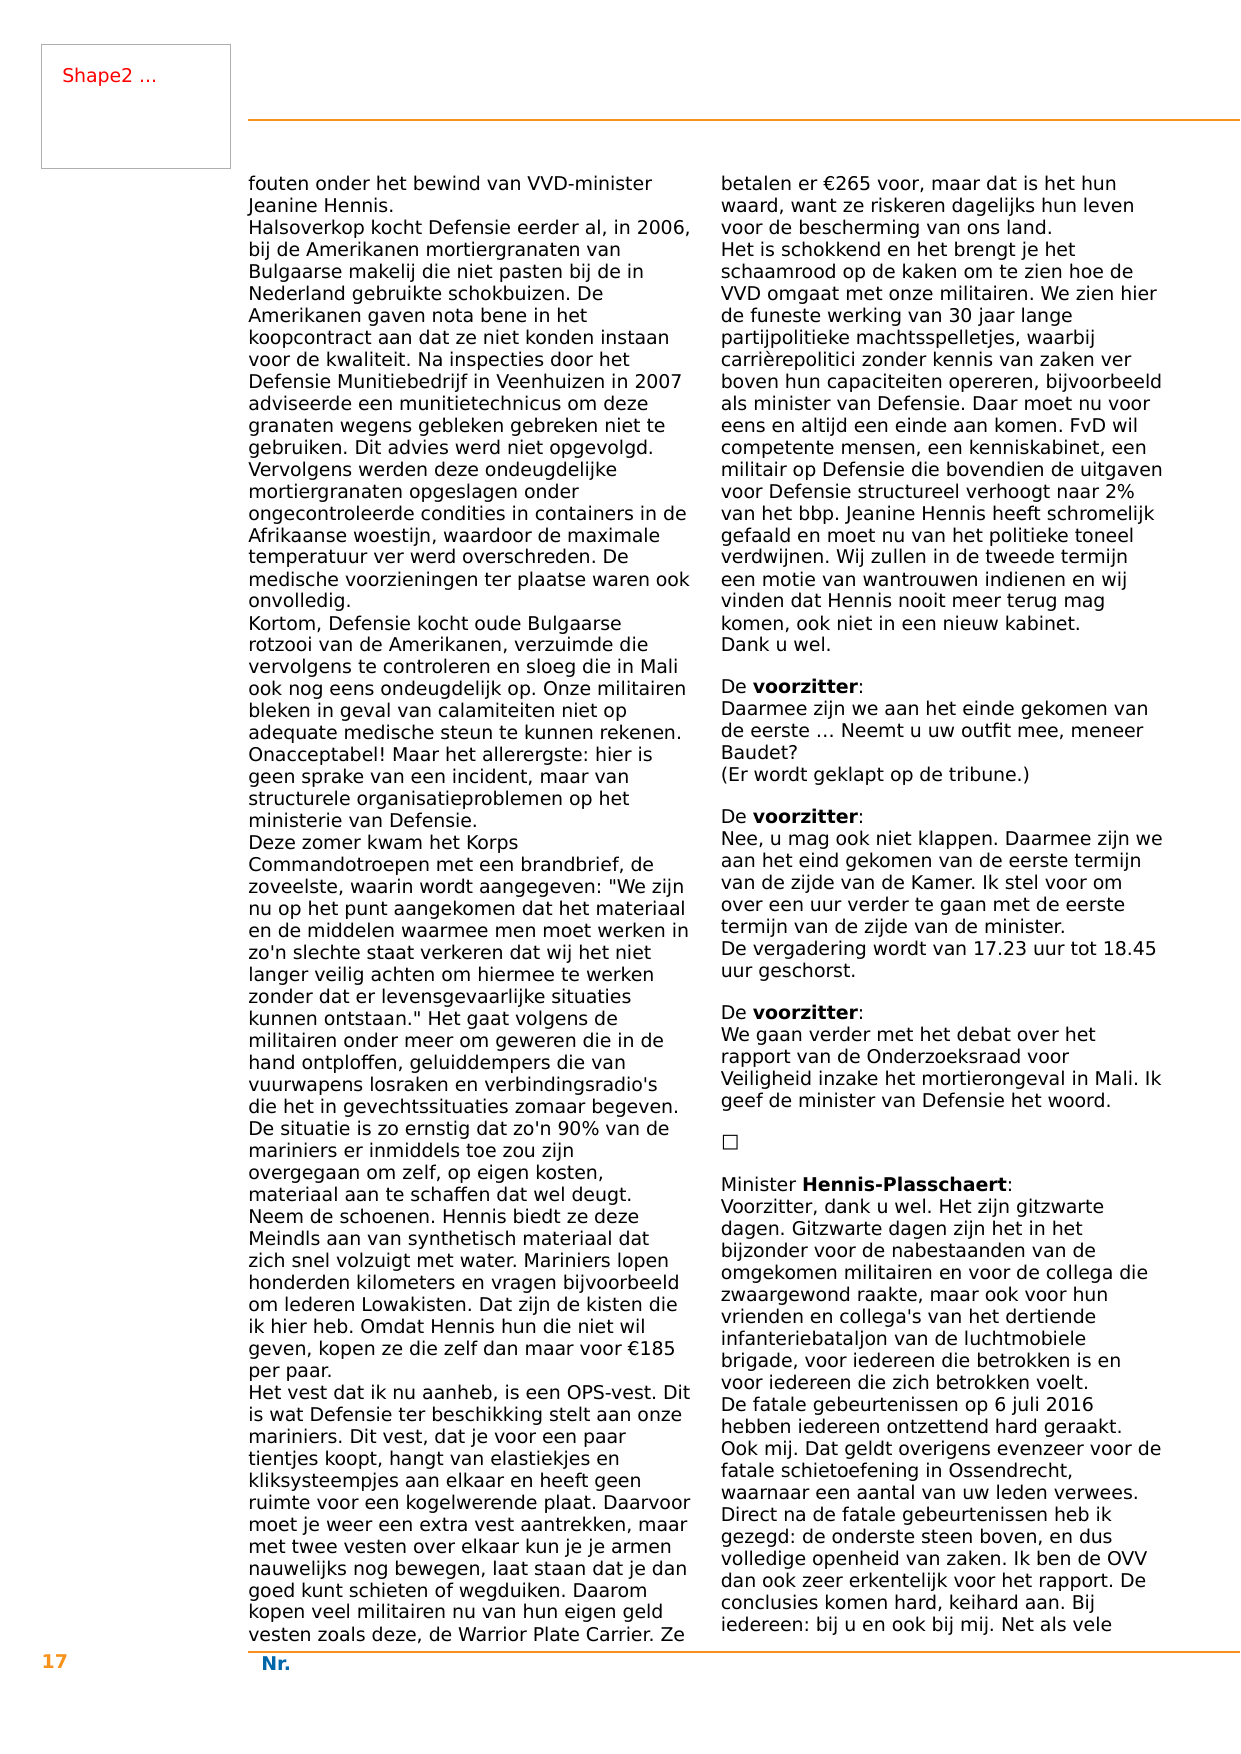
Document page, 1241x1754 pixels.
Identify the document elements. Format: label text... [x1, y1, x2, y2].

text Daarmee zijn we aan het einde gekomen van de eerste … Neemt u uw outfit mee, meneer Baudet? [721, 698, 1163, 764]
text betalen er €265 voor, maar dat is het hun waard, want ze riskeren dagelijks hun leven voor de bescherming van ons land. [721, 173, 1163, 239]
text De voorzitter: [721, 1002, 1163, 1024]
text Deze zomer kwam het Korps Commandotroepen met een brandbrief, de zoveelste, waarin wordt aangegeven: "We zijn nu op het punt aangekomen dat het materiaal en de middelen waarmee men moet werken in zo'n slechte staat verkeren dat wij het niet langer veilig achten om hiermee te werken zonder dat er levensgevaarlijke situaties kunnen ontstaan." Het gaat volgens de militairen onder meer om geweren die in de hand ontploffen, geluiddempers die van vuurwapens losraken en verbindingsradio's die het in gevechtssituaties zomaar begeven. De situatie is zo ernstig dat zo'n 90% van de mariniers er inmiddels toe zou zijn overgegaan om zelf, op eigen kosten, materiaal aan te schaffen dat wel deugt. [248, 832, 691, 1206]
text We gaan verder met het debat over het rapport van de Onderzoeksraad voor Veiligheid inzake het mortierongeval in Mali. Ik geef de minister van Defensie het woord. [721, 1024, 1163, 1112]
text Voorzitter, dank u wel. Het zijn gitzwarte dagen. Gitzwarte dagen zijn het in het bijzonder voor de nabestaanden van de omgekomen militairen en voor de collega die zwaargewond raakte, maar ook voor hun vrienden en collega's van het dertiende infanteriebataljon van de luchtmobiele brigade, voor iedereen die betrokken is en voor iedereen die zich betrokken voelt. [721, 1196, 1163, 1394]
text (Er wordt geklapt op de tribune.) [721, 764, 1163, 786]
text Dank u wel. [721, 634, 1163, 656]
text Het vest dat ik nu aanheb, is een OPS-vest. Dit is wat Defensie ter beschikking stelt aan onze mariniers. Dit vest, dat je voor een paar tientjes koopt, hangt van elastiekjes en kliksysteempjes aan elkaar en heeft geen ruimte voor een kogelwerende plaat. Daarvoor moet je weer een extra vest aantrekken, maar met twee vesten over elkaar kun je je armen nauwelijks nog bewegen, laat staan dat je dan goed kunt schieten of wegduiken. Daarom kopen veel militairen nu van hun eigen geld vesten zoals deze, de Warrior Plate Carrier. Ze [248, 1382, 691, 1645]
text Minister Hennis-Plasschaert: [721, 1174, 1163, 1196]
text ⬜ [721, 1132, 1163, 1154]
text Kortom, Defensie kocht oude Bulgaarse rotzooi van de Amerikanen, verzuimde die vervolgens te controleren en sloeg die in Mali ook nog eens ondeugdelijk op. Onze militairen bleken in geval van calamiteiten niet op adequate medische steun te kunnen rekenen. Onacceptabel! Maar het allerergste: hier is geen sprake van een incident, maar van structurele organisatieproblemen op het ministerie van Defensie. [248, 612, 691, 832]
text Halsoverkop kocht Defensie eerder al, in 2006, bij de Amerikanen mortiergranaten van Bulgaarse makelij die niet pasten bij de in Nederland gebruikte schokbuizen. De Amerikanen gaven nota bene in het koopcontract aan dat ze niet konden instaan voor de kwaliteit. Na inspecties door het Defensie Munitiebedrijf in Veenhuizen in 2007 adviseerde een munitietechnicus om deze granaten wegens gebleken gebreken niet te gebruiken. Dit advies werd niet opgevolgd. Vervolgens werden deze ondeugdelijke mortiergranaten opgeslagen onder ongecontroleerde condities in containers in de Afrikaanse woestijn, waardoor de maximale temperatuur ver werd overschreden. De medische voorzieningen ter plaatse waren ook onvolledig. [248, 217, 691, 612]
text Nee, u mag ook niet klappen. Daarmee zijn we aan het eind gekomen van de eerste termijn van de zijde van de Kamer. Ik stel voor om over een uur verder te gaan met de eerste termijn van de zijde van de minister. [721, 828, 1163, 938]
text De vergadering wordt van 17.23 uur tot 18.45 uur geschorst. [721, 938, 1163, 982]
text Het is schokkend en het brengt je het schaamrood op de kaken om te zien hoe de VVD omgaat met onze militairen. We zien hier de funeste werking van 30 jaar lange partijpolitieke machtsspelletjes, waarbij carrièrepolitici zonder kennis van zaken ver boven hun capaciteiten opereren, bijvoorbeeld als minister van Defensie. Daar moet nu voor eens en altijd een einde aan komen. FvD wil competente mensen, een kenniskabinet, een militair op Defensie die bovendien de uitgaven voor Defensie structureel verhoogt naar 2% van het bbp. Jeanine Hennis heeft schromelijk gefaald en moet nu van het politieke toneel verdwijnen. Wij zullen in de tweede termijn een motie van wantrouwen indienen en wij vinden dat Hennis nooit meer terug mag komen, ook niet in een nieuw kabinet. [721, 239, 1163, 634]
text fouten onder het bewind van VVD-minister Jeanine Hennis. [248, 173, 691, 217]
text De fatale gebeurtenissen op 6 juli 2016 hebben iedereen ontzettend hard geraakt. Ook mij. Dat geldt overigens evenzeer voor de fatale schietoefening in Ossendrecht, waarnaar een aantal van uw leden verwees. Direct na de fatale gebeurtenissen heb ik gezegd: de onderste steen boven, en dus volledige openheid van zaken. Ik ben de OVV dan ook zeer erkentelijk voor het rapport. De conclusies komen hard, keihard aan. Bij iedereen: bij u en ook bij mij. Net als vele [721, 1394, 1163, 1636]
text Neem de schoenen. Hennis biedt ze deze Meindls aan van synthetisch materiaal dat zich snel volzuigt met water. Mariniers lopen honderden kilometers en vragen bijvoorbeeld om lederen Lowakisten. Dat zijn de kisten die ik hier heb. Omdat Hennis hun die niet wil geven, kopen ze die zelf dan maar voor €185 per paar. [248, 1206, 691, 1382]
text De voorzitter: [721, 806, 1163, 828]
text De voorzitter: [721, 676, 1163, 698]
